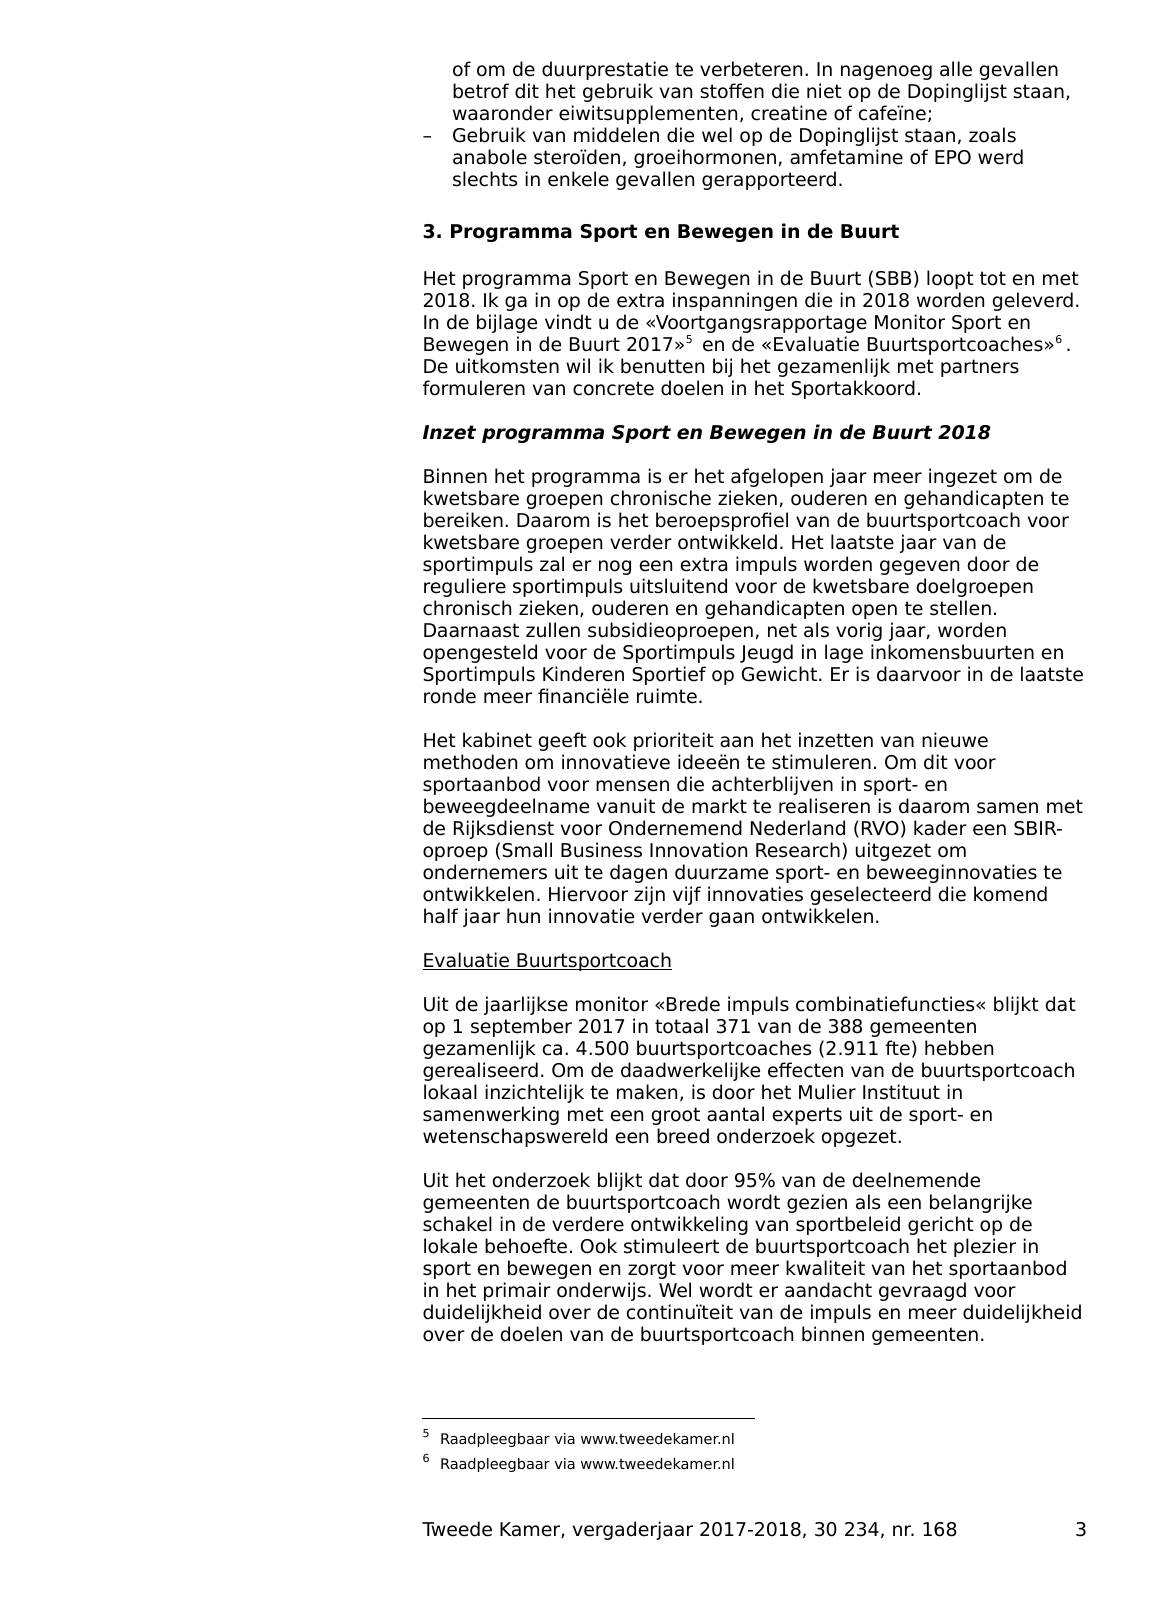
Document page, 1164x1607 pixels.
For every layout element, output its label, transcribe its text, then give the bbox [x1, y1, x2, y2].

text Raadpleegbaar via www.tweedekamer.nl [422, 1427, 1087, 1449]
text Uit het onderzoek blijkt dat door 95% van de deelnemende gemeenten de buurtsportcoach wordt gezien als een belangrijke schakel in de verdere ontwikkeling van sportbeleid gericht op de lokale behoefte. Ook stimuleert de buurtsportcoach het plezier in sport en bewegen en zorgt voor meer kwaliteit van het sportaanbod in het primair onderwijs. Wel wordt er aandacht gevraagd voor duidelijkheid over de continuïteit van de impuls en meer duidelijkheid over de doelen van de buurtsportcoach binnen gemeenten. [422, 1170, 1087, 1346]
text Het programma Sport en Bewegen in de Buurt (SBB) loopt tot en met 2018. Ik ga in op de extra inspanningen die in 2018 worden geleverd. In de bijlage vindt u de «Voortgangsrapportage Monitor Sport en Bewegen in de Buurt 2017» en de «Evaluatie Buurtsportcoaches». De uitkomsten wil ik benutten bij het gezamenlijk met partners formuleren van concrete doelen in het Sportakkoord. [422, 268, 1087, 400]
subtitle Evaluatie Buurtsportcoach [422, 950, 1087, 972]
text Het kabinet geeft ook prioriteit aan het inzetten van nieuwe methoden om innovatieve ideeën te stimuleren. Om dit voor sportaanbod voor mensen die achterblijven in sport- en beweegdeelname vanuit de markt te realiseren is daarom samen met de Rijksdienst voor Ondernemend Nederland (RVO) kader een SBIR-oproep (Small Business Innovation Research) uitgezet om ondernemers uit te dagen duurzame sport- en beweeginnovaties te ontwikkelen. Hiervoor zijn vijf innovaties geselecteerd die komend half jaar hun innovatie verder gaan ontwikkelen. [422, 730, 1087, 928]
text Raadpleegbaar via www.tweedekamer.nl [422, 1452, 1087, 1474]
subtitle Inzet programma Sport en Bewegen in de Buurt 2018 [422, 422, 1087, 444]
text – Gebruik van middelen die wel op de Dopinglijst staan, zoals anabole steroïden, groeihormonen, amfetamine of EPO werd slechts in enkele gevallen gerapporteerd. [422, 125, 1087, 191]
subtitle 3. Programma Sport en Bewegen in de Buurt [422, 221, 1087, 243]
text Binnen het programma is er het afgelopen jaar meer ingezet om de kwetsbare groepen chronische zieken, ouderen en gehandicapten te bereiken. Daarom is het beroepsprofiel van de buurtsportcoach voor kwetsbare groepen verder ontwikkeld. Het laatste jaar van de sportimpuls zal er nog een extra impuls worden gegeven door de reguliere sportimpuls uitsluitend voor de kwetsbare doelgroepen chronisch zieken, ouderen en gehandicapten open te stellen. Daarnaast zullen subsidieoproepen, net als vorig jaar, worden opengesteld voor de Sportimpuls Jeugd in lage inkomensbuurten en Sportimpuls Kinderen Sportief op Gewicht. Er is daarvoor in de laatste ronde meer financiële ruimte. [422, 466, 1087, 708]
text of om de duurprestatie te verbeteren. In nagenoeg alle gevallen betrof dit het gebruik van stoffen die niet op de Dopinglijst staan, waaronder eiwitsupplementen, creatine of cafeïne; [422, 59, 1087, 125]
text Uit de jaarlijkse monitor «Brede impuls combinatiefuncties« blijkt dat op 1 september 2017 in totaal 371 van de 388 gemeenten gezamenlijk ca. 4.500 buurtsportcoaches (2.911 fte) hebben gerealiseerd. Om de daadwerkelijke effecten van de buurtsportcoach lokaal inzichtelijk te maken, is door het Mulier Instituut in samenwerking met een groot aantal experts uit de sport- en wetenschapswereld een breed onderzoek opgezet. [422, 994, 1087, 1148]
